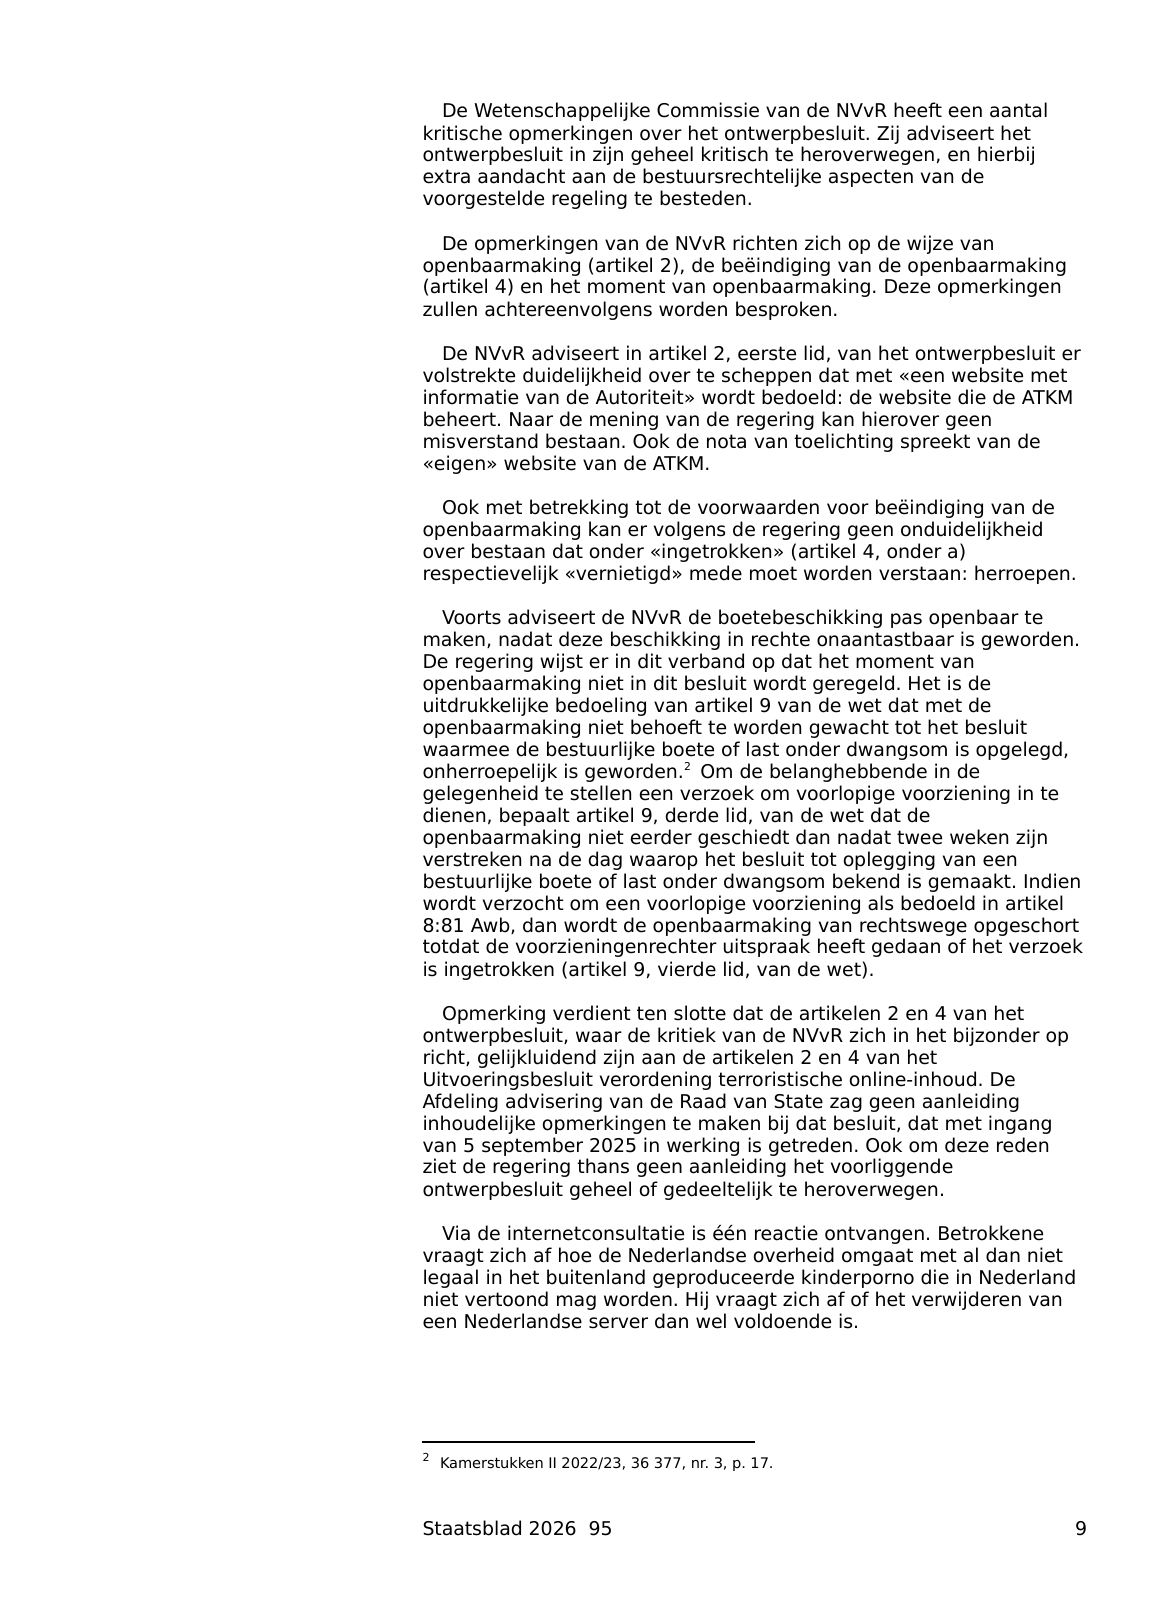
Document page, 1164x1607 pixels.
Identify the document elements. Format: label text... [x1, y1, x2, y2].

text Kamerstukken II 2022/23, 36 377, nr. 3, p. 17. [422, 1451, 1087, 1473]
text Opmerking verdient ten slotte dat de artikelen 2 en 4 van het ontwerpbesluit, waar de kritiek van de NVvR zich in het bijzonder op richt, gelijkluidend zijn aan de artikelen 2 en 4 van het Uitvoeringsbesluit verordening terroristische online-inhoud. De Afdeling advisering van de Raad van State zag geen aanleiding inhoudelijke opmerkingen te maken bij dat besluit, dat met ingang van 5 september 2025 in werking is getreden. Ook om deze reden ziet de regering thans geen aanleiding het voorliggende ontwerpbesluit geheel of gedeeltelijk te heroverwegen. [422, 1003, 1087, 1200]
text Ook met betrekking tot de voorwaarden voor beëindiging van de openbaarmaking kan er volgens de regering geen onduidelijkheid over bestaan dat onder «ingetrokken» (artikel 4, onder a) respectievelijk «vernietigd» mede moet worden verstaan: herroepen. [422, 497, 1087, 584]
text De opmerkingen van de NVvR richten zich op de wijze van openbaarmaking (artikel 2), de beëindiging van de openbaarmaking (artikel 4) en het moment van openbaarmaking. Deze opmerkingen zullen achtereenvolgens worden besproken. [422, 232, 1087, 320]
text Voorts adviseert de NVvR de boetebeschikking pas openbaar te maken, nadat deze beschikking in rechte onaantastbaar is geworden. De regering wijst er in dit verband op dat het moment van openbaarmaking niet in dit besluit wordt geregeld. Het is de uitdrukkelijke bedoeling van artikel 9 van de wet dat met de openbaarmaking niet behoeft te worden gewacht tot het besluit waarmee de bestuurlijke boete of last onder dwangsom is opgelegd, onherroepelijk is geworden. Om de belanghebbende in de gelegenheid te stellen een verzoek om voorlopige voorziening in te dienen, bepaalt artikel 9, derde lid, van de wet dat de openbaarmaking niet eerder geschiedt dan nadat twee weken zijn verstreken na de dag waarop het besluit tot oplegging van een bestuurlijke boete of last onder dwangsom bekend is gemaakt. Indien wordt verzocht om een voorlopige voorziening als bedoeld in artikel 8:81 Awb, dan wordt de openbaarmaking van rechtswege opgeschort totdat de voorzieningenrechter uitspraak heeft gedaan of het verzoek is ingetrokken (artikel 9, vierde lid, van de wet). [422, 607, 1087, 980]
text De Wetenschappelijke Commissie van de NVvR heeft een aantal kritische opmerkingen over het ontwerpbesluit. Zij adviseert het ontwerpbesluit in zijn geheel kritisch te heroverwegen, en hierbij extra aandacht aan de bestuursrechtelijke aspecten van de voorgestelde regeling te besteden. [422, 100, 1087, 210]
text Via de internetconsultatie is één reactie ontvangen. Betrokkene vraagt zich af hoe de Nederlandse overheid omgaat met al dan niet legaal in het buitenland geproduceerde kinderporno die in Nederland niet vertoond mag worden. Hij vraagt zich af of het verwijderen van een Nederlandse server dan wel voldoende is. [422, 1223, 1087, 1332]
text De NVvR adviseert in artikel 2, eerste lid, van het ontwerpbesluit er volstrekte duidelijkheid over te scheppen dat met «een website met informatie van de Autoriteit» wordt bedoeld: de website die de ATKM beheert. Naar de mening van de regering kan hierover geen misverstand bestaan. Ook de nota van toelichting spreekt van de «eigen» website van de ATKM. [422, 343, 1087, 474]
